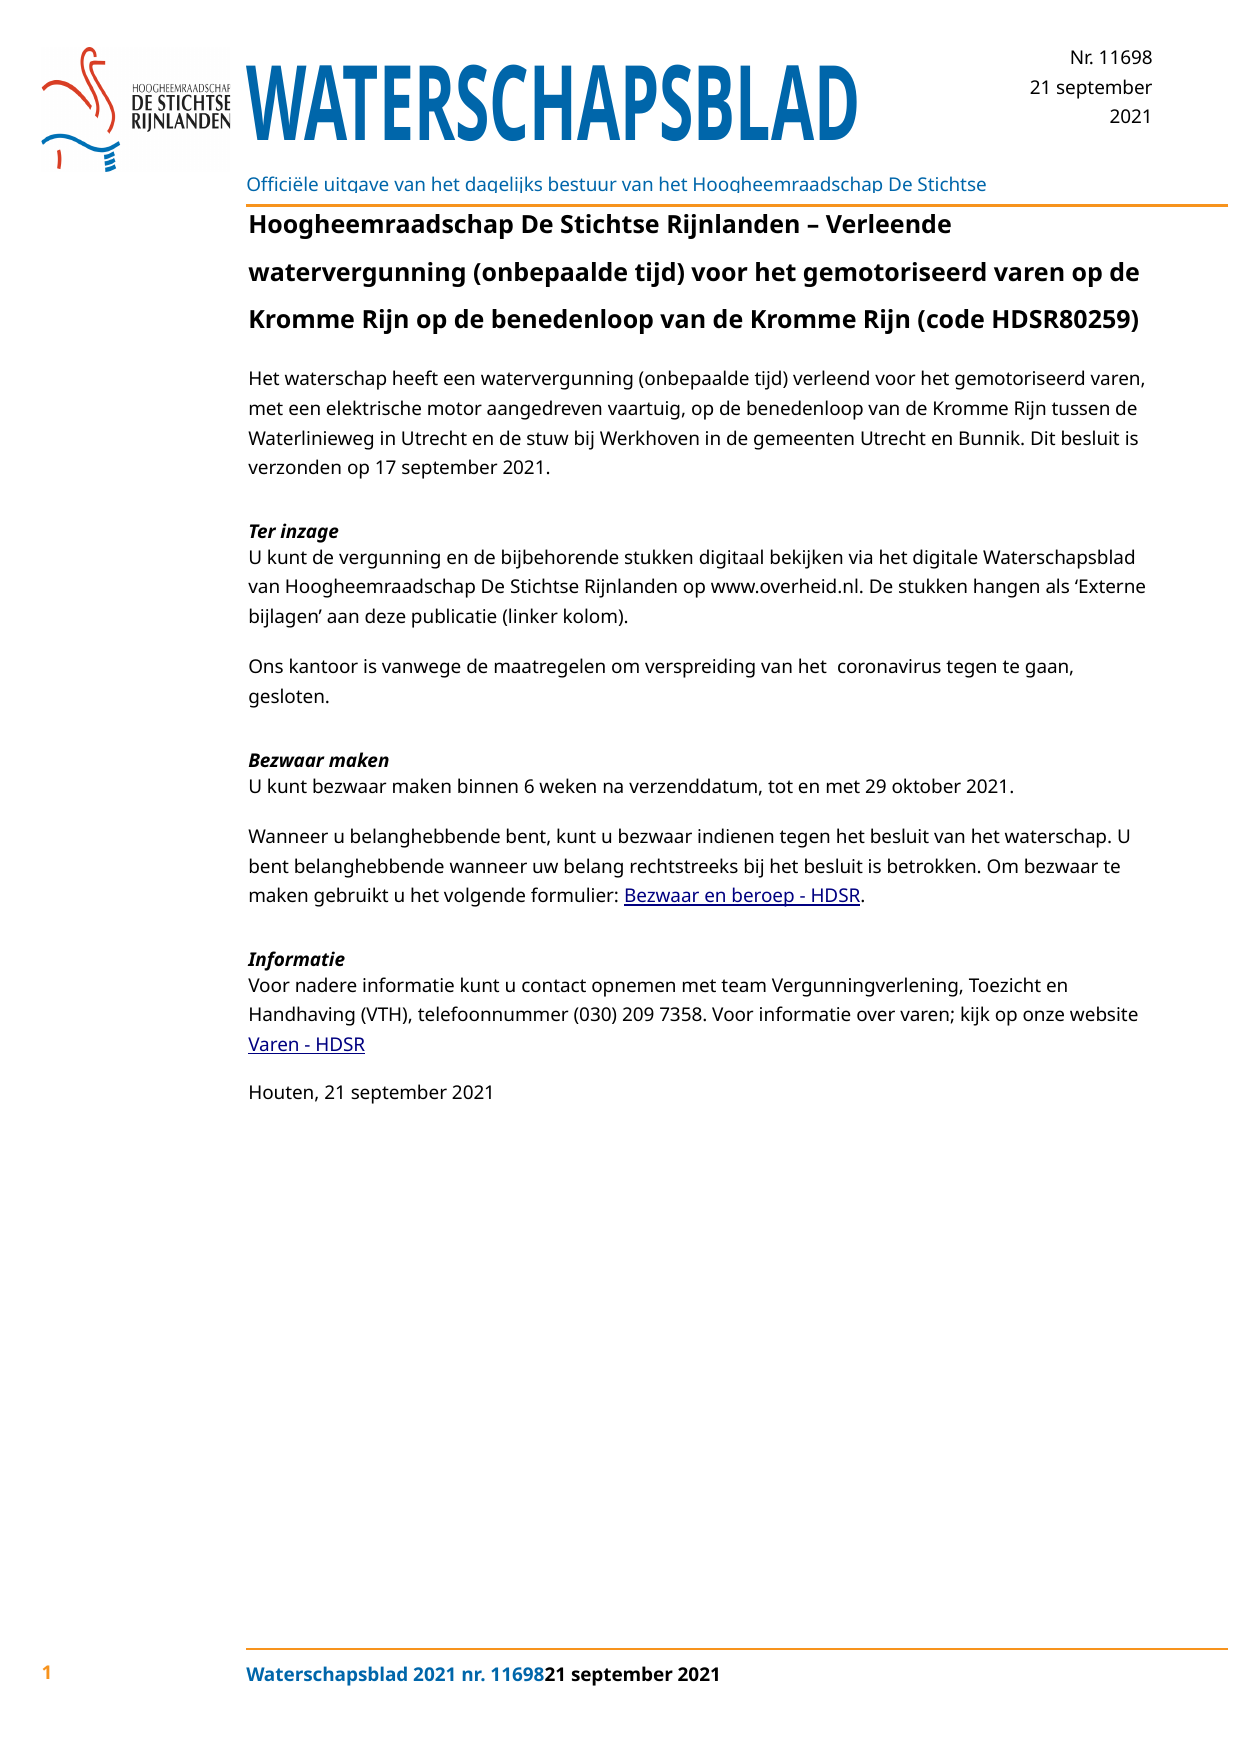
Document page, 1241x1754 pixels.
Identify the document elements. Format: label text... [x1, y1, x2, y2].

text Hoogheemraadschap De Stichtse Rijnlanden – Verleende watervergunning (onbepaalde tijd) voor het gemotoriseerd varen op de Kromme Rijn op de benedenloop van de Kromme Rijn (code HDSR80259) [248, 207, 1152, 336]
text Ons kantoor is vanwege de maatregelen om verspreiding van het coronavirus tegen te gaan, gesloten. [248, 653, 1152, 709]
text U kunt de vergunning en de bijbehorende stukken digitaal bekijken via het digitale Waterschapsblad van Hoogheemraadschap De Stichtse Rijnlanden op www.overheid.nl. De stukken hangen als ‘Externe bijlagen’ aan deze publicatie (linker kolom). [248, 544, 1152, 629]
text Voor nadere informatie kunt u contact opnemen met team Vergunningverlening, Toezicht en Handhaving (VTH), telefoonnummer (030) 209 7358. Voor informatie over varen; kijk op onze website Varen - HDSR [248, 972, 1152, 1057]
text U kunt bezwaar maken binnen 6 weken na verzenddatum, tot en met 29 oktober 2021. [248, 773, 1152, 798]
text Wanneer u belanghebbende bent, kunt u bezwaar indienen tegen het besluit van het waterschap. U bent belanghebbende wanneer uw belang rechtstreeks bij het besluit is betrokken. Om bezwaar te maken gebruikt u het volgende formulier: Bezwaar en beroep - HDSR. [248, 823, 1152, 908]
text Informatie [248, 946, 1152, 972]
text Houten, 21 september 2021 [248, 1079, 1152, 1105]
text Het waterschap heeft een watervergunning (onbepaalde tijd) verleend voor het gemotoriseerd varen, met een elektrische motor aangedreven vaartuig, op de benedenloop van de Kromme Rijn tussen de Waterlinieweg in Utrecht en de stuw bij Werkhoven in de gemeenten Utrecht en Bunnik. Dit besluit is verzonden op 17 september 2021. [248, 366, 1152, 480]
text Bezwaar maken [248, 747, 1152, 773]
picture [41, 47, 231, 172]
text Ter inzage [248, 518, 1152, 544]
